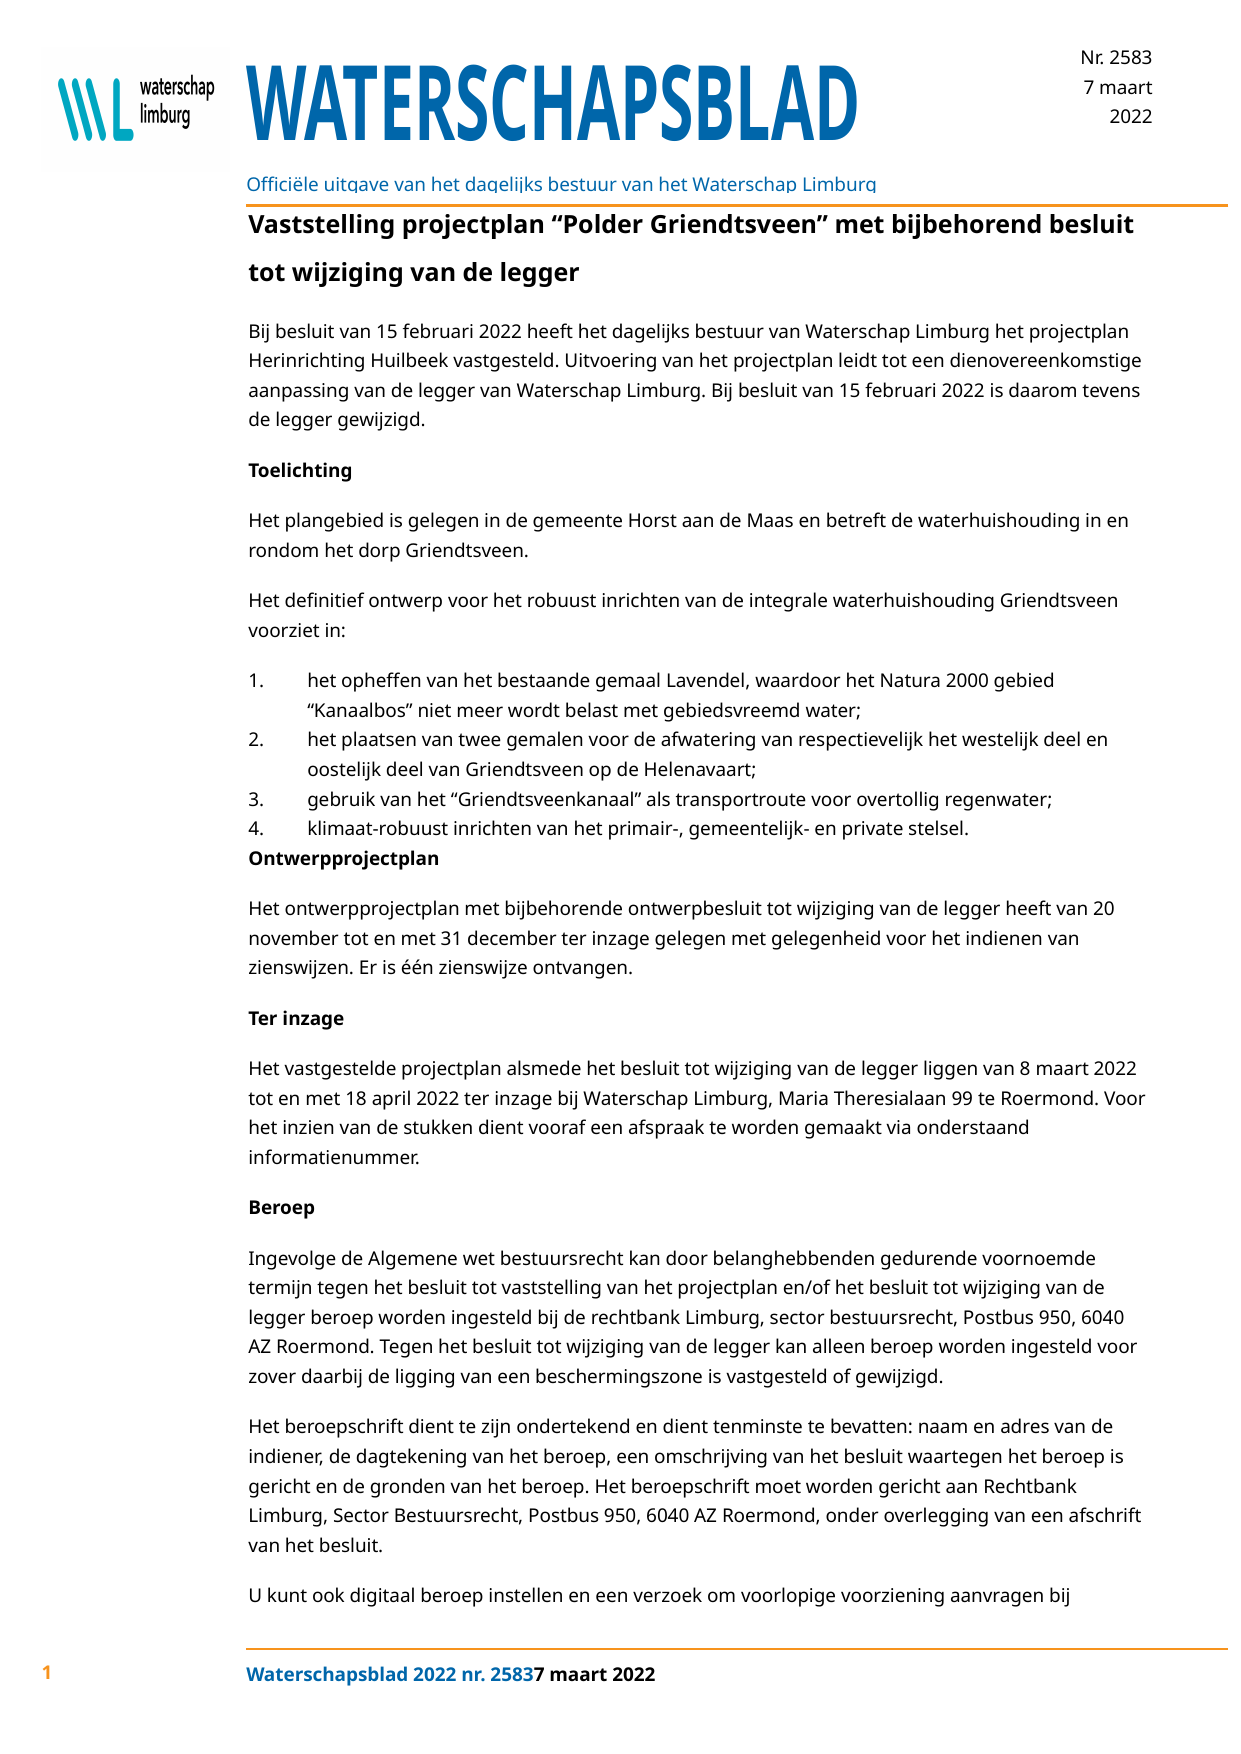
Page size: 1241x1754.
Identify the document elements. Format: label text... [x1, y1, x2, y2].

text Vaststelling projectplan “Polder Griendtsveen” met bijbehorend besluit tot wijziging van de legger [248, 207, 1152, 288]
picture [41, 47, 231, 172]
text Bij besluit van 15 februari 2022 heeft het dagelijks bestuur van Waterschap Limburg het projectplan Herinrichting Huilbeek vastgesteld. Uitvoering van het projectplan leidt tot een dienovereenkomstige aanpassing van de legger van Waterschap Limburg. Bij besluit van 15 februari 2022 is daarom tevens de legger gewijzigd. [248, 318, 1152, 432]
text Beroep [248, 1194, 1152, 1220]
text Het plangebied is gelegen in de gemeente Horst aan de Maas en betreft de waterhuishouding in en rondom het dorp Griendtsveen. [248, 507, 1152, 563]
list klimaat-robuust inrichten van het primair-, gemeentelijk- en private stelsel. [248, 815, 1152, 841]
text Toelichting [248, 457, 1152, 483]
text Het definitief ontwerp voor het robuust inrichten van de integrale waterhuishouding Griendtsveen voorziet in: [248, 587, 1152, 643]
text Het vastgestelde projectplan alsmede het besluit tot wijziging van de legger liggen van 8 maart 2022 tot en met 18 april 2022 ter inzage bij Waterschap Limburg, Maria Theresialaan 99 te Roermond. Voor het inzien van de stukken dient vooraf een afspraak te worden gemaakt via onderstaand informatienummer. [248, 1055, 1152, 1170]
text Ter inzage [248, 1005, 1152, 1031]
list het opheffen van het bestaande gemaal Lavendel, waardoor het Natura 2000 gebied “Kanaalbos” niet meer wordt belast met gebiedsvreemd water; [248, 667, 1152, 723]
text U kunt ook digitaal beroep instellen en een verzoek om voorlopige voorziening aanvragen bij [248, 1582, 1152, 1608]
text Het beroepschrift dient te zijn ondertekend en dient tenminste te bevatten: naam en adres van de indiener, de dagtekening van het beroep, een omschrijving van het besluit waartegen het beroep is gericht en de gronden van het beroep. Het beroepschrift moet worden gericht aan Rechtbank Limburg, Sector Bestuursrecht, Postbus 950, 6040 AZ Roermond, onder overlegging van een afschrift van het besluit. [248, 1414, 1152, 1558]
list gebruik van het “Griendtsveenkanaal” als transportroute voor overtollig regenwater; [248, 786, 1152, 812]
text Ontwerpprojectplan [248, 845, 1152, 871]
text Ingevolge de Algemene wet bestuursrecht kan door belanghebbenden gedurende voornoemde termijn tegen het besluit tot vaststelling van het projectplan en/of het besluit tot wijziging van de legger beroep worden ingesteld bij de rechtbank Limburg, sector bestuursrecht, Postbus 950, 6040 AZ Roermond. Tegen het besluit tot wijziging van de legger kan alleen beroep worden ingesteld voor zover daarbij de ligging van een beschermingszone is vastgesteld of gewijzigd. [248, 1245, 1152, 1389]
list het plaatsen van twee gemalen voor de afwatering van respectievelijk het westelijk deel en oostelijk deel van Griendtsveen op de Helenavaart; [248, 727, 1152, 782]
text Het ontwerpprojectplan met bijbehorende ontwerpbesluit tot wijziging van de legger heeft van 20 november tot en met 31 december ter inzage gelegen met gelegenheid voor het indienen van zienswijzen. Er is één zienswijze ontvangen. [248, 895, 1152, 980]
